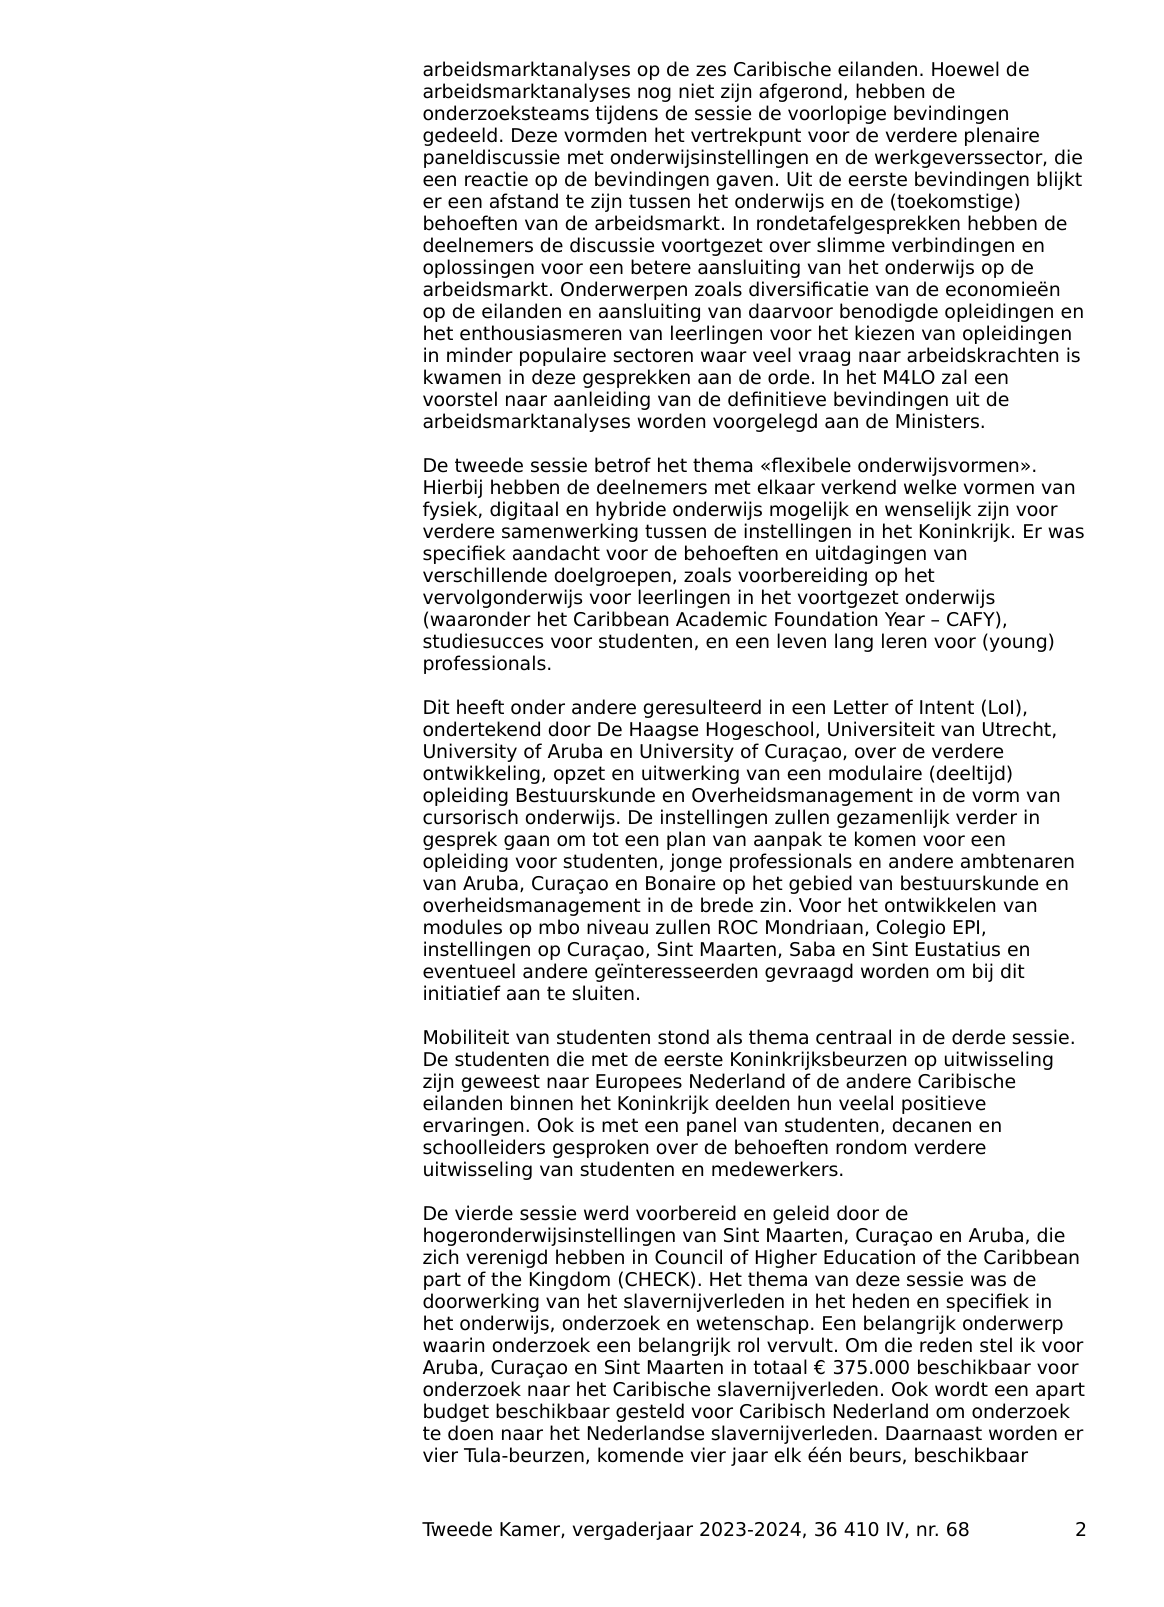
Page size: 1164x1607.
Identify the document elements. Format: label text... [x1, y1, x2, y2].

text De vierde sessie werd voorbereid en geleid door de hogeronderwijsinstellingen van Sint Maarten, Curaçao en Aruba, die zich verenigd hebben in Council of Higher Education of the Caribbean part of the Kingdom (CHECK). Het thema van deze sessie was de doorwerking van het slavernijverleden in het heden en specifiek in het onderwijs, onderzoek en wetenschap. Een belangrijk onderwerp waarin onderzoek een belangrijk rol vervult. Om die reden stel ik voor Aruba, Curaçao en Sint Maarten in totaal € 375.000 beschikbaar voor onderzoek naar het Caribische slavernijverleden. Ook wordt een apart budget beschikbaar gesteld voor Caribisch Nederland om onderzoek te doen naar het Nederlandse slavernijverleden. Daarnaast worden er vier Tula-beurzen, komende vier jaar elk één beurs, beschikbaar [422, 1203, 1087, 1467]
text De tweede sessie betrof het thema «flexibele onderwijsvormen». Hierbij hebben de deelnemers met elkaar verkend welke vormen van fysiek, digitaal en hybride onderwijs mogelijk en wenselijk zijn voor verdere samenwerking tussen de instellingen in het Koninkrijk. Er was specifiek aandacht voor de behoeften en uitdagingen van verschillende doelgroepen, zoals voorbereiding op het vervolgonderwijs voor leerlingen in het voortgezet onderwijs (waaronder het Caribbean Academic Foundation Year – CAFY), studiesucces voor studenten, en een leven lang leren voor (young) professionals. [422, 455, 1087, 675]
text Mobiliteit van studenten stond als thema centraal in de derde sessie. De studenten die met de eerste Koninkrijksbeurzen op uitwisseling zijn geweest naar Europees Nederland of de andere Caribische eilanden binnen het Koninkrijk deelden hun veelal positieve ervaringen. Ook is met een panel van studenten, decanen en schoolleiders gesproken over de behoeften rondom verdere uitwisseling van studenten en medewerkers. [422, 1027, 1087, 1181]
text Dit heeft onder andere geresulteerd in een Letter of Intent (LoI), ondertekend door De Haagse Hogeschool, Universiteit van Utrecht, University of Aruba en University of Curaçao, over de verdere ontwikkeling, opzet en uitwerking van een modulaire (deeltijd) opleiding Bestuurskunde en Overheidsmanagement in de vorm van cursorisch onderwijs. De instellingen zullen gezamenlijk verder in gesprek gaan om tot een plan van aanpak te komen voor een opleiding voor studenten, jonge professionals en andere ambtenaren van Aruba, Curaçao en Bonaire op het gebied van bestuurskunde en overheidsmanagement in de brede zin. Voor het ontwikkelen van modules op mbo niveau zullen ROC Mondriaan, Colegio EPI, instellingen op Curaçao, Sint Maarten, Saba en Sint Eustatius en eventueel andere geïnteresseerden gevraagd worden om bij dit initiatief aan te sluiten. [422, 697, 1087, 1004]
text arbeidsmarktanalyses op de zes Caribische eilanden. Hoewel de arbeidsmarktanalyses nog niet zijn afgerond, hebben de onderzoeksteams tijdens de sessie de voorlopige bevindingen gedeeld. Deze vormden het vertrekpunt voor de verdere plenaire paneldiscussie met onderwijsinstellingen en de werkgeverssector, die een reactie op de bevindingen gaven. Uit de eerste bevindingen blijkt er een afstand te zijn tussen het onderwijs en de (toekomstige) behoeften van de arbeidsmarkt. In rondetafelgesprekken hebben de deelnemers de discussie voortgezet over slimme verbindingen en oplossingen voor een betere aansluiting van het onderwijs op de arbeidsmarkt. Onderwerpen zoals diversificatie van de economieën op de eilanden en aansluiting van daarvoor benodigde opleidingen en het enthousiasmeren van leerlingen voor het kiezen van opleidingen in minder populaire sectoren waar veel vraag naar arbeidskrachten is kwamen in deze gesprekken aan de orde. In het M4LO zal een voorstel naar aanleiding van de definitieve bevindingen uit de arbeidsmarktanalyses worden voorgelegd aan de Ministers. [422, 59, 1087, 433]
